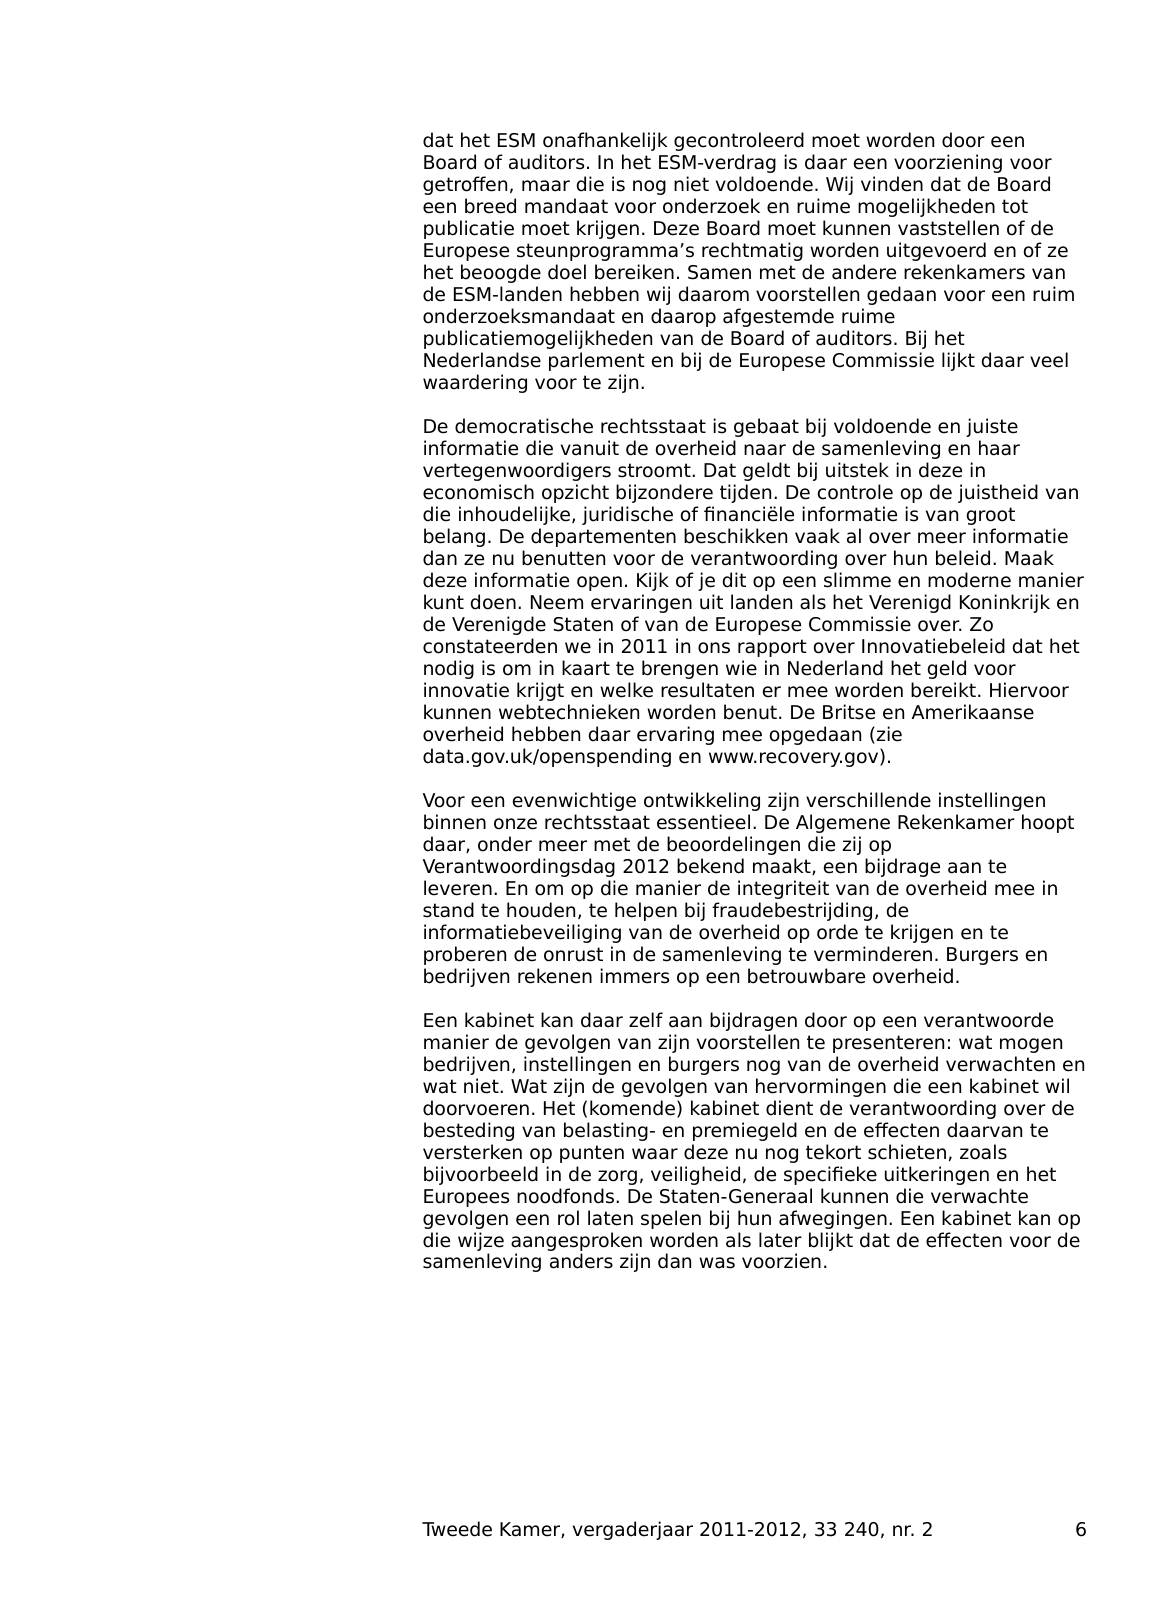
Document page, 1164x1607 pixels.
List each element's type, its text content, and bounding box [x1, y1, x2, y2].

text Een kabinet kan daar zelf aan bijdragen door op een verantwoorde manier de gevolgen van zijn voorstellen te presenteren: wat mogen bedrijven, instellingen en burgers nog van de overheid verwachten en wat niet. Wat zijn de gevolgen van hervormingen die een kabinet wil doorvoeren. Het (komende) kabinet dient de verantwoording over de besteding van belasting- en premiegeld en de effecten daarvan te versterken op punten waar deze nu nog tekort schieten, zoals bijvoorbeeld in de zorg, veiligheid, de specifieke uitkeringen en het Europees noodfonds. De Staten-Generaal kunnen die verwachte gevolgen een rol laten spelen bij hun afwegingen. Een kabinet kan op die wijze aangesproken worden als later blijkt dat de effecten voor de samenleving anders zijn dan was voorzien. [422, 1010, 1087, 1273]
text Voor een evenwichtige ontwikkeling zijn verschillende instellingen binnen onze rechtsstaat essentieel. De Algemene Rekenkamer hoopt daar, onder meer met de beoordelingen die zij op Verantwoordingsdag 2012 bekend maakt, een bijdrage aan te leveren. En om op die manier de integriteit van de overheid mee in stand te houden, te helpen bij fraudebestrijding, de informatiebeveiliging van de overheid op orde te krijgen en te proberen de onrust in de samenleving te verminderen. Burgers en bedrijven rekenen immers op een betrouwbare overheid. [422, 790, 1087, 987]
text dat het ESM onafhankelijk gecontroleerd moet worden door een Board of auditors. In het ESM-verdrag is daar een voorziening voor getroffen, maar die is nog niet voldoende. Wij vinden dat de Board een breed mandaat voor onderzoek en ruime mogelijkheden tot publicatie moet krijgen. Deze Board moet kunnen vaststellen of de Europese steunprogramma’s rechtmatig worden uitgevoerd en of ze het beoogde doel bereiken. Samen met de andere rekenkamers van de ESM-landen hebben wij daarom voorstellen gedaan voor een ruim onderzoeksmandaat en daarop afgestemde ruime publicatiemogelijkheden van de Board of auditors. Bij het Nederlandse parlement en bij de Europese Commissie lijkt daar veel waardering voor te zijn. [422, 130, 1087, 394]
text De democratische rechtsstaat is gebaat bij voldoende en juiste informatie die vanuit de overheid naar de samenleving en haar vertegenwoordigers stroomt. Dat geldt bij uitstek in deze in economisch opzicht bijzondere tijden. De controle op de juistheid van die inhoudelijke, juridische of financiële informatie is van groot belang. De departementen beschikken vaak al over meer informatie dan ze nu benutten voor de verantwoording over hun beleid. Maak deze informatie open. Kijk of je dit op een slimme en moderne manier kunt doen. Neem ervaringen uit landen als het Verenigd Koninkrijk en de Verenigde Staten of van de Europese Commissie over. Zo constateerden we in 2011 in ons rapport over Innovatiebeleid dat het nodig is om in kaart te brengen wie in Nederland het geld voor innovatie krijgt en welke resultaten er mee worden bereikt. Hiervoor kunnen webtechnieken worden benut. De Britse en Amerikaanse overheid hebben daar ervaring mee opgedaan (zie data.gov.uk/openspending en www.recovery.gov). [422, 416, 1087, 767]
